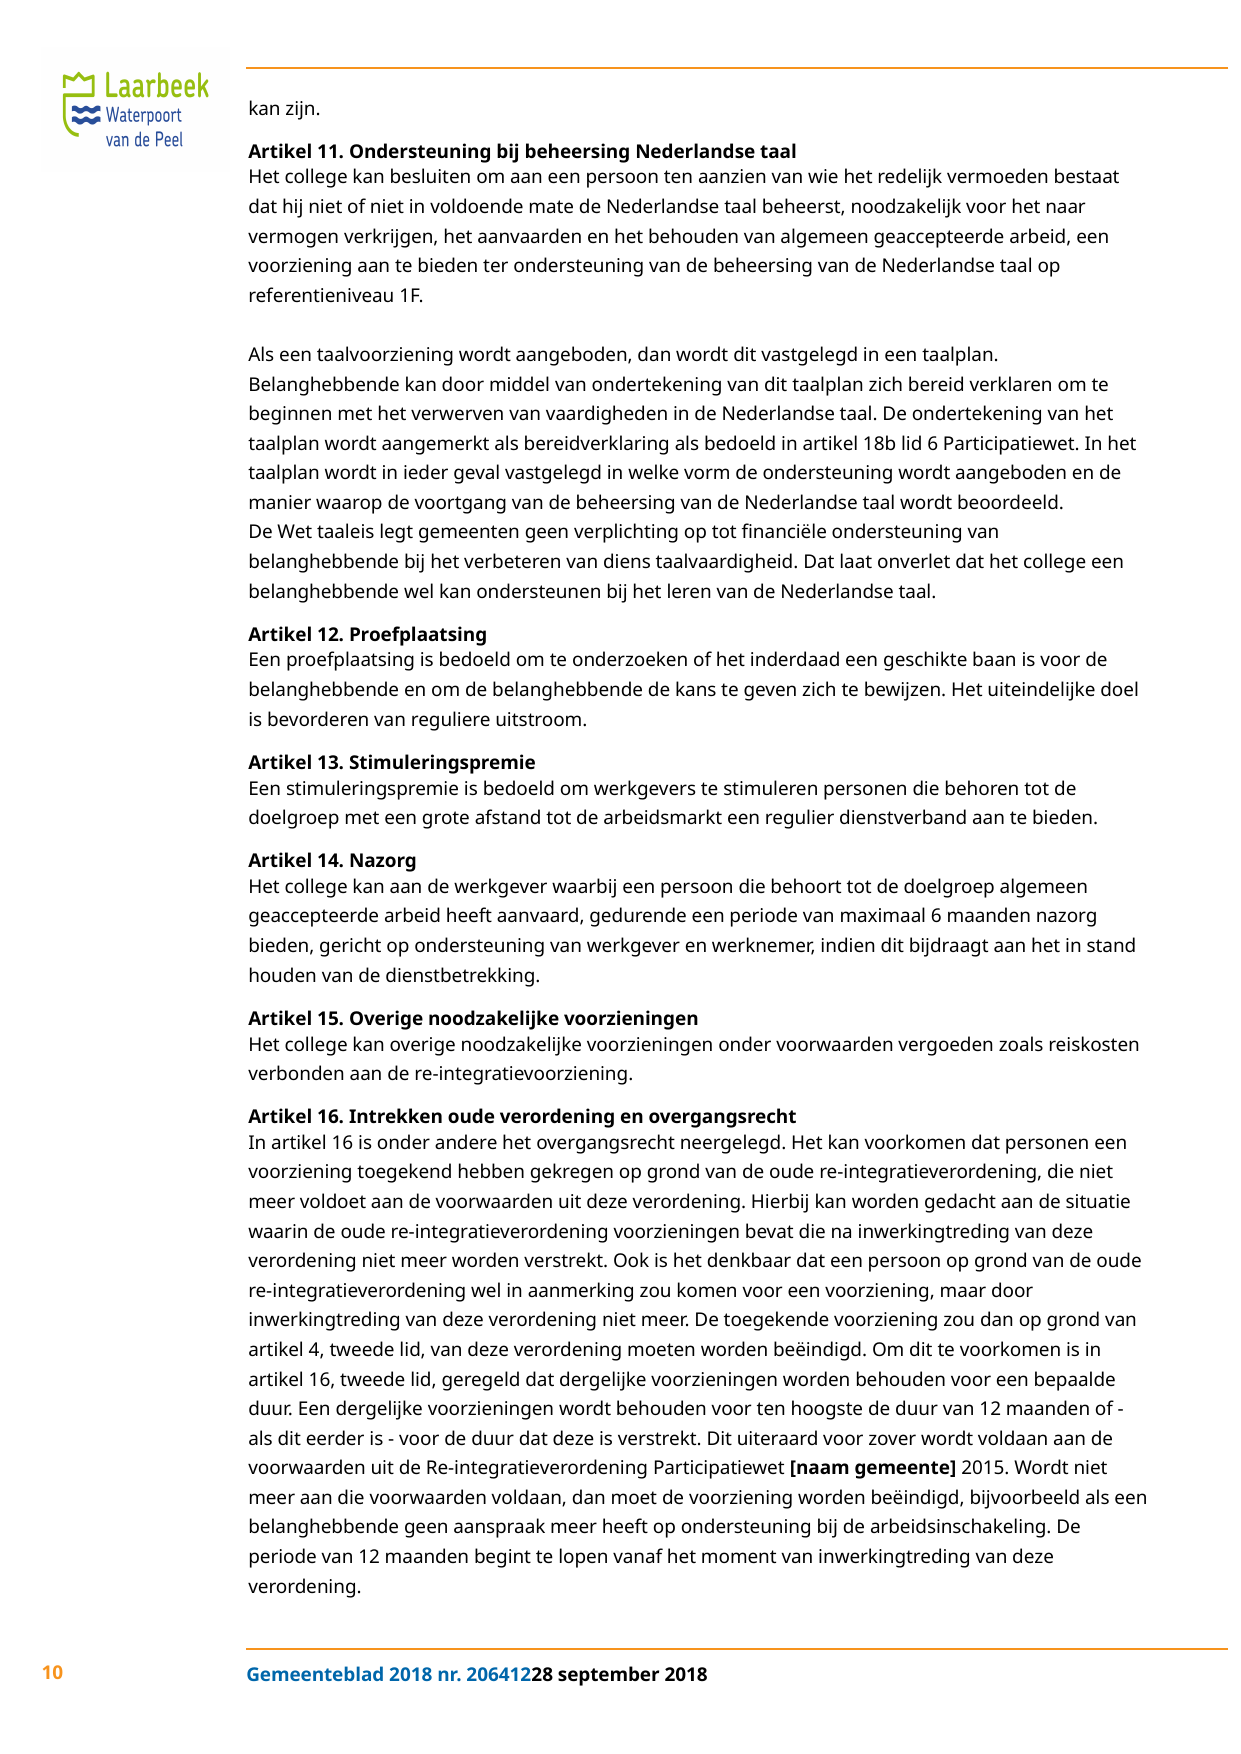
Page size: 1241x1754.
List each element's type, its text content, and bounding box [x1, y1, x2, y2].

text Artikel 14. Nazorg [248, 847, 1152, 873]
text Artikel 12. Proefplaatsing [248, 621, 1152, 647]
text Artikel 11. Ondersteuning bij beheersing Nederlandse taal [248, 138, 1152, 164]
text Het college kan overige noodzakelijke voorzieningen onder voorwaarden vergoeden zoals reiskosten verbonden aan de re-integratievoorziening. [248, 1031, 1152, 1086]
text In artikel 16 is onder andere het overgangsrecht neergelegd. Het kan voorkomen dat personen een voorziening toegekend hebben gekregen op grond van de oude re-integratieverordening, die niet meer voldoet aan de voorwaarden uit deze verordening. Hierbij kan worden gedacht aan de situatie waarin de oude re-integratieverordening voorzieningen bevat die na inwerkingtreding van deze verordening niet meer worden verstrekt. Ook is het denkbaar dat een persoon op grond van de oude re-integratieverordening wel in aanmerking zou komen voor een voorziening, maar door inwerkingtreding van deze verordening niet meer. De toegekende voorziening zou dan op grond van artikel 4, tweede lid, van deze verordening moeten worden beëindigd. Om dit te voorkomen is in artikel 16, tweede lid, geregeld dat dergelijke voorzieningen worden behouden voor een bepaalde duur. Een dergelijke voorzieningen wordt behouden voor ten hoogste de duur van 12 maanden of - als dit eerder is - voor de duur dat deze is verstrekt. Dit uiteraard voor zover wordt voldaan aan de voorwaarden uit de Re-integratieverordening Participatiewet [naam gemeente] 2015. Wordt niet meer aan die voorwaarden voldaan, dan moet de voorziening worden beëindigd, bijvoorbeeld als een belanghebbende geen aanspraak meer heeft op ondersteuning bij de arbeidsinschakeling. De periode van 12 maanden begint te lopen vanaf het moment van inwerkingtreding van deze verordening. [248, 1129, 1152, 1599]
text Artikel 16. Intrekken oude verordening en overgangsrecht [248, 1103, 1152, 1129]
text kan zijn. [248, 95, 1152, 121]
text Een proefplaatsing is bedoeld om te onderzoeken of het inderdaad een geschikte baan is voor de belanghebbende en om de belanghebbende de kans te geven zich te bewijzen. Het uiteindelijke doel is bevorderen van reguliere uitstroom. [248, 647, 1152, 732]
picture [41, 47, 231, 172]
text Als een taalvoorziening wordt aangeboden, dan wordt dit vastgelegd in een taalplan. Belanghebbende kan door middel van ondertekening van dit taalplan zich bereid verklaren om te beginnen met het verwerven van vaardigheden in de Nederlandse taal. De ondertekening van het taalplan wordt aangemerkt als bereidverklaring als bedoeld in artikel 18b lid 6 Participatiewet. In het taalplan wordt in ieder geval vastgelegd in welke vorm de ondersteuning wordt aangeboden en de manier waarop de voortgang van de beheersing van de Nederlandse taal wordt beoordeeld. [248, 341, 1152, 515]
text Het college kan besluiten om aan een persoon ten aanzien van wie het redelijk vermoeden bestaat dat hij niet of niet in voldoende mate de Nederlandse taal beheerst, noodzakelijk voor het naar vermogen verkrijgen, het aanvaarden en het behouden van algemeen geaccepteerde arbeid, een voorziening aan te bieden ter ondersteuning van de beheersing van de Nederlandse taal op referentieniveau 1F. [248, 164, 1152, 308]
text Artikel 15. Overige noodzakelijke voorzieningen [248, 1005, 1152, 1031]
text Artikel 13. Stimuleringspremie [248, 749, 1152, 775]
text Het college kan aan de werkgever waarbij een persoon die behoort tot de doelgroep algemeen geaccepteerde arbeid heeft aanvaard, gedurende een periode van maximaal 6 maanden nazorg bieden, gericht op ondersteuning van werkgever en werknemer, indien dit bijdraagt aan het in stand houden van de dienstbetrekking. [248, 873, 1152, 988]
text De Wet taaleis legt gemeenten geen verplichting op tot financiële ondersteuning van belanghebbende bij het verbeteren van diens taalvaardigheid. Dat laat onverlet dat het college een belanghebbende wel kan ondersteunen bij het leren van de Nederlandse taal. [248, 519, 1152, 603]
text Een stimuleringspremie is bedoeld om werkgevers te stimuleren personen die behoren tot de doelgroep met een grote afstand tot de arbeidsmarkt een regulier dienstverband aan te bieden. [248, 775, 1152, 830]
